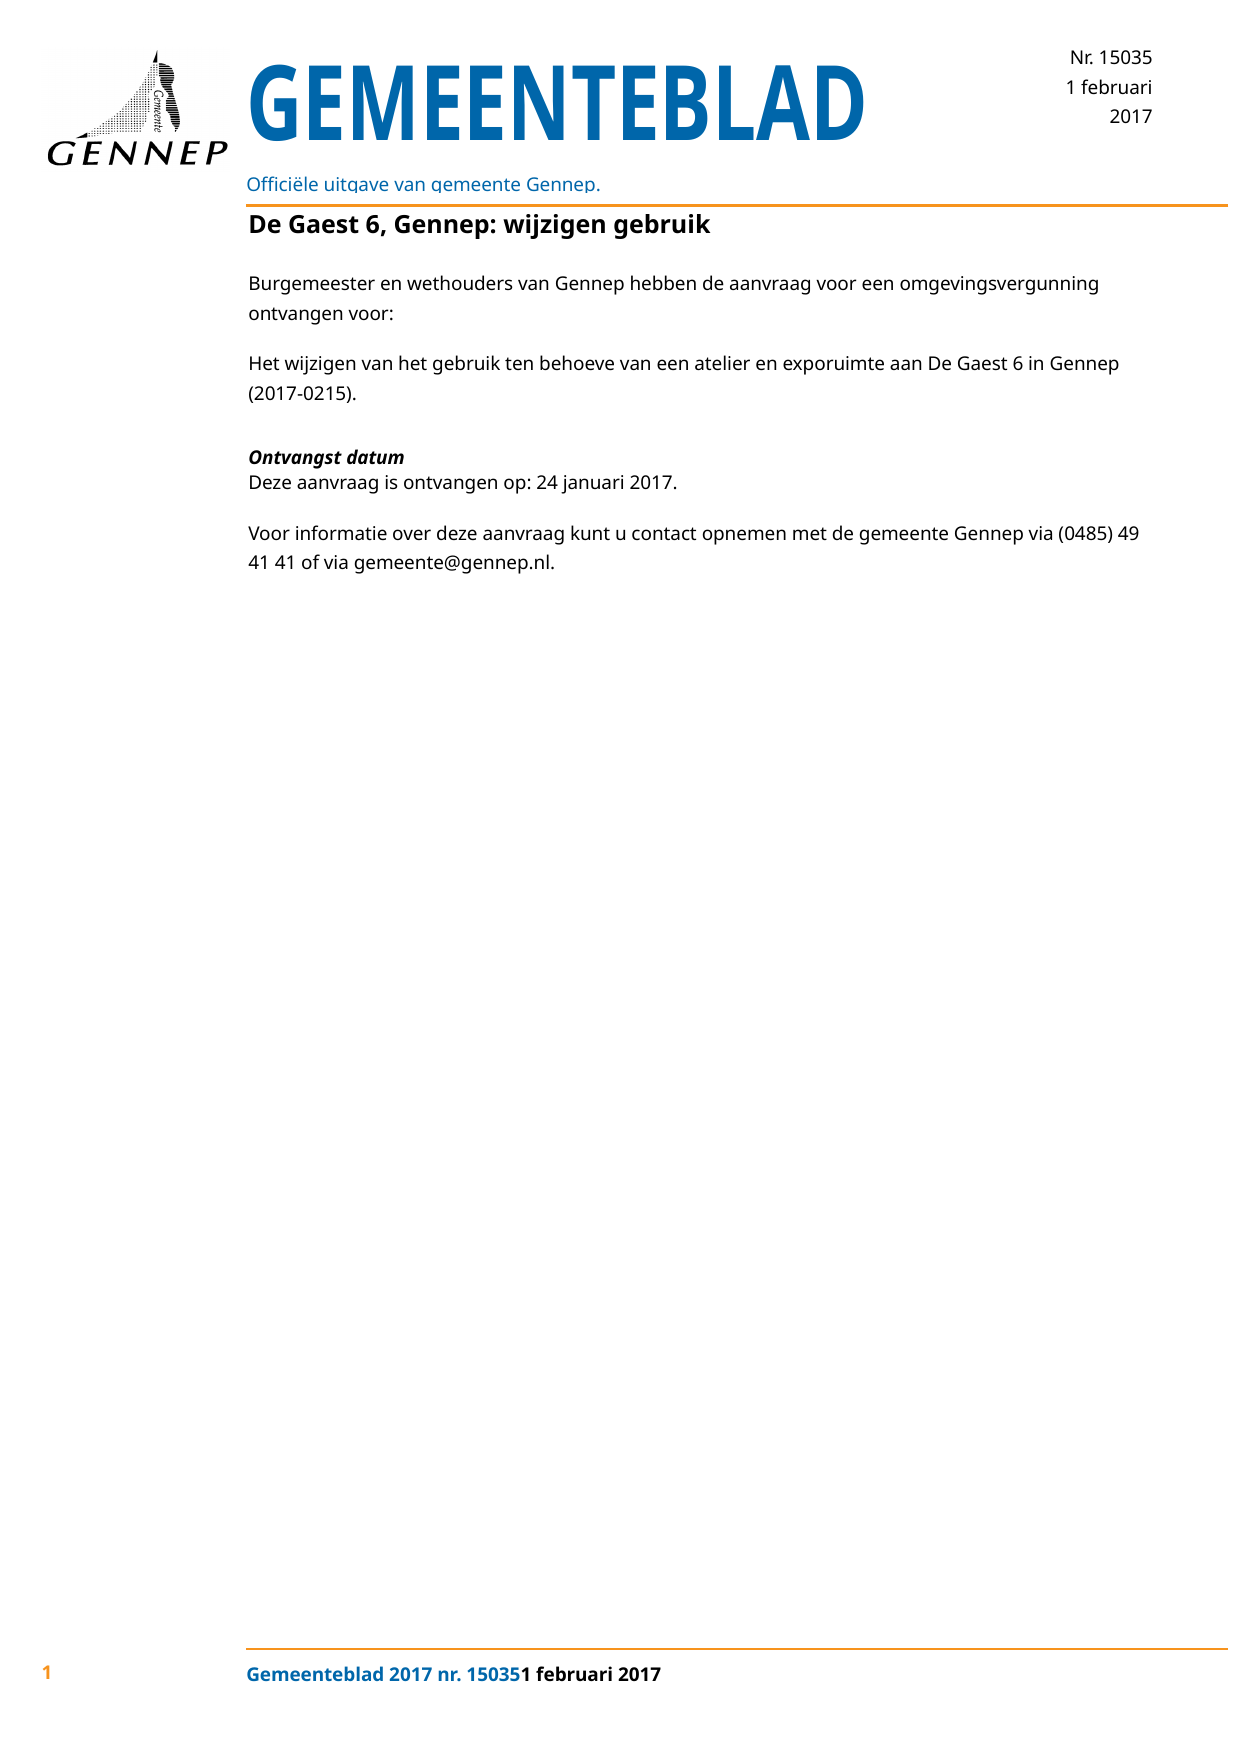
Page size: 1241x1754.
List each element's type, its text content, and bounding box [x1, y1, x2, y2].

text De Gaest 6, Gennep: wijzigen gebruik [248, 207, 1152, 241]
text Het wijzigen van het gebruik ten behoeve van een atelier en exporuimte aan De Gaest 6 in Gennep (2017-0215). [248, 350, 1152, 406]
picture [41, 47, 231, 172]
text Burgemeester en wethouders van Gennep hebben de aanvraag voor een omgevingsvergunning ontvangen voor: [248, 270, 1152, 326]
text Deze aanvraag is ontvangen op: 24 januari 2017. [248, 469, 1152, 495]
text Voor informatie over deze aanvraag kunt u contact opnemen met de gemeente Gennep via (0485) 49 41 41 of via gemeente@gennep.nl. [248, 520, 1152, 575]
text Ontvangst datum [248, 444, 1152, 469]
